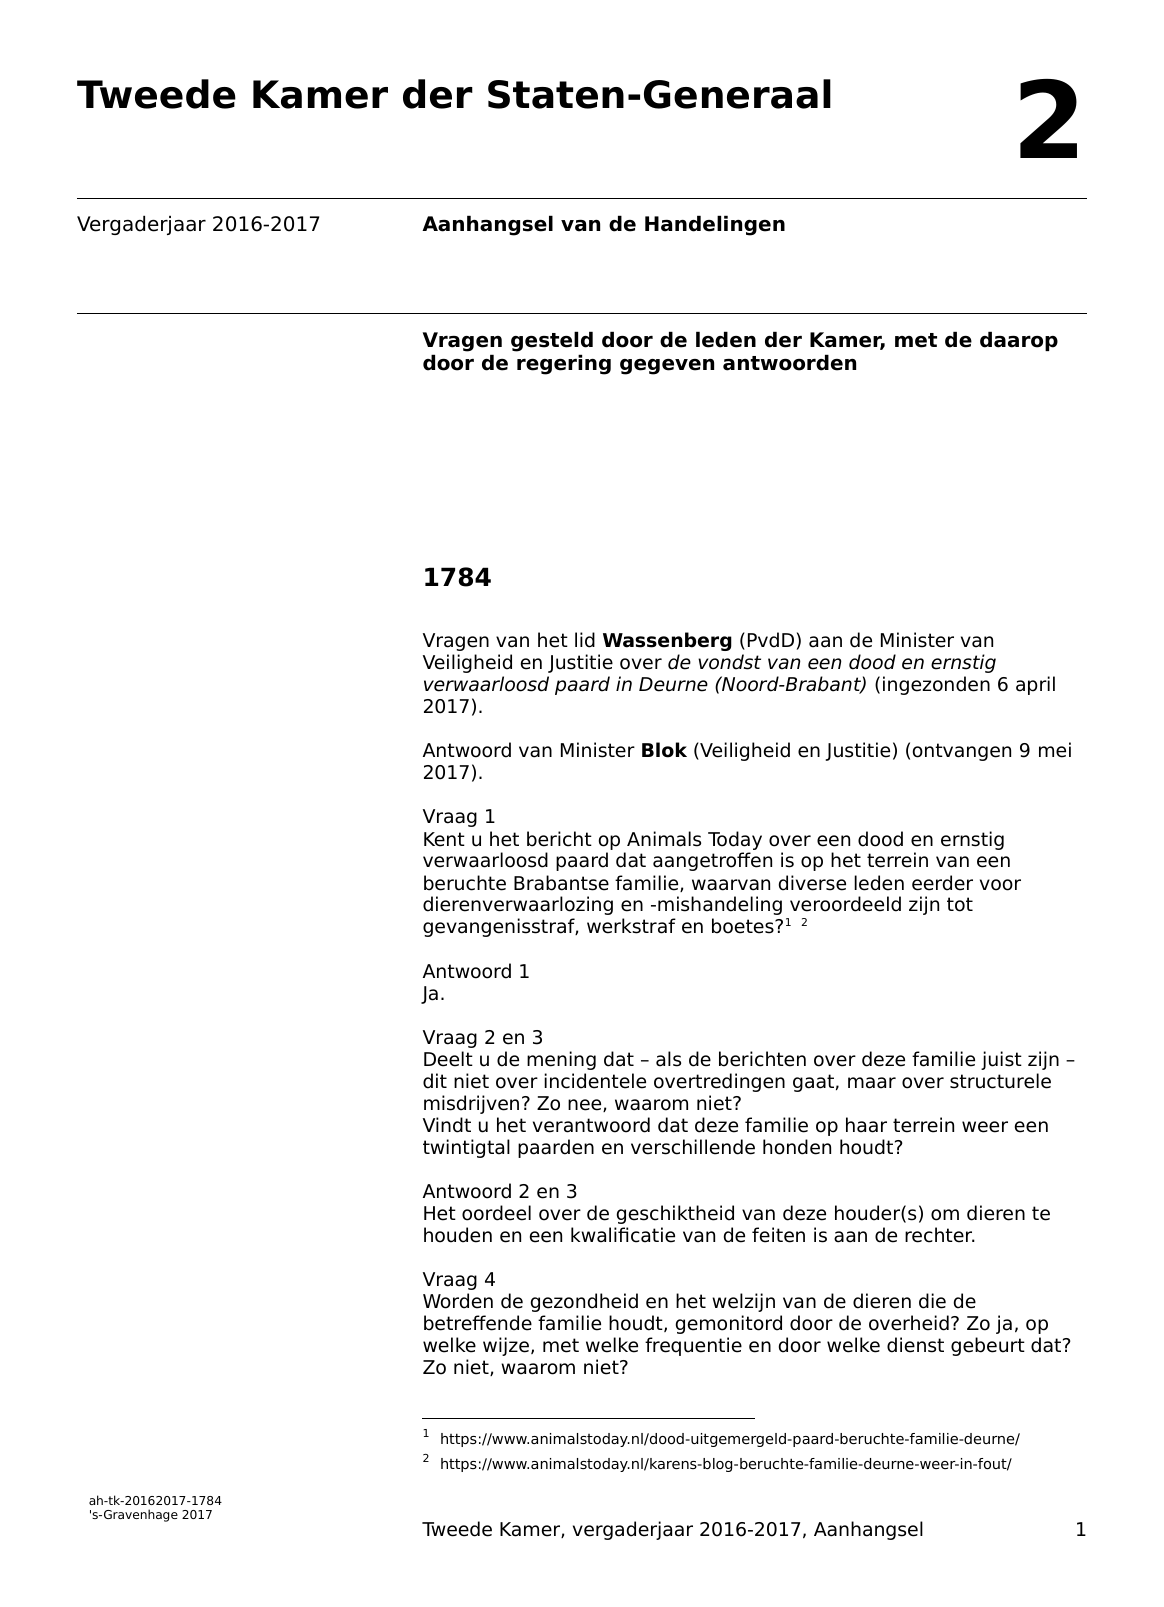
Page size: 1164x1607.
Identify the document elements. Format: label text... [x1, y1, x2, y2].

table_cell Aanhangsel van de Handelingen [422, 199, 1087, 313]
text Antwoord van Minister Blok (Veiligheid en Justitie) (ontvangen 9 mei 2017). [422, 740, 1087, 784]
text Het oordeel over de geschiktheid van deze houder(s) om dieren te houden en een kwalificatie van de feiten is aan de rechter. [422, 1203, 1087, 1247]
text ah-tk-20162017-1784 [88, 1494, 323, 1508]
table_header 2 [886, 59, 1087, 198]
text Vindt u het verantwoord dat deze familie op haar terrein weer een twintigtal paarden en verschillende honden houdt? [422, 1114, 1087, 1158]
text 1784 [422, 563, 1087, 592]
text Vraag 4 [422, 1269, 1087, 1291]
text Ja. [422, 982, 1087, 1004]
table_header Tweede Kamer der Staten-Generaal [77, 59, 886, 198]
text Worden de gezondheid en het welzijn van de dieren die de betreffende familie houdt, gemonitord door de overheid? Zo ja, op welke wijze, met welke frequentie en door welke dienst gebeurt dat? Zo niet, waarom niet? [422, 1291, 1087, 1379]
text Vraag 1 [422, 806, 1087, 828]
table_cell Vragen gesteld door de leden der Kamer, met de daarop door de regering gegeven antwoorden [422, 314, 1087, 375]
text Antwoord 2 en 3 [422, 1181, 1087, 1203]
table_cell Vergaderjaar 2016-2017 [77, 199, 422, 313]
text Vraag 2 en 3 [422, 1027, 1087, 1049]
text 's-Gravenhage 2017 [88, 1508, 323, 1522]
table_cell [77, 314, 422, 375]
text Deelt u de mening dat – als de berichten over deze familie juist zijn – dit niet over incidentele overtredingen gaat, maar over structurele misdrijven? Zo nee, waarom niet? [422, 1049, 1087, 1114]
text Antwoord 1 [422, 961, 1087, 982]
text Kent u het bericht op Animals Today over een dood en ernstig verwaarloosd paard dat aangetroffen is op het terrein van een beruchte Brabantse familie, waarvan diverse leden eerder voor dierenverwaarlozing en -mishandeling veroordeeld zijn tot gevangenisstraf, werkstraf en boetes? [422, 828, 1087, 938]
text https://www.animalstoday.nl/karens-blog-beruchte-familie-deurne-weer-in-fout/ [422, 1452, 1087, 1474]
text Vragen van het lid Wassenberg (PvdD) aan de Minister van Veiligheid en Justitie over de vondst van een dood en ernstig verwaarloosd paard in Deurne (Noord-Brabant) (ingezonden 6 april 2017). [422, 630, 1087, 718]
text https://www.animalstoday.nl/dood-uitgemergeld-paard-beruchte-familie-deurne/ [422, 1427, 1087, 1449]
